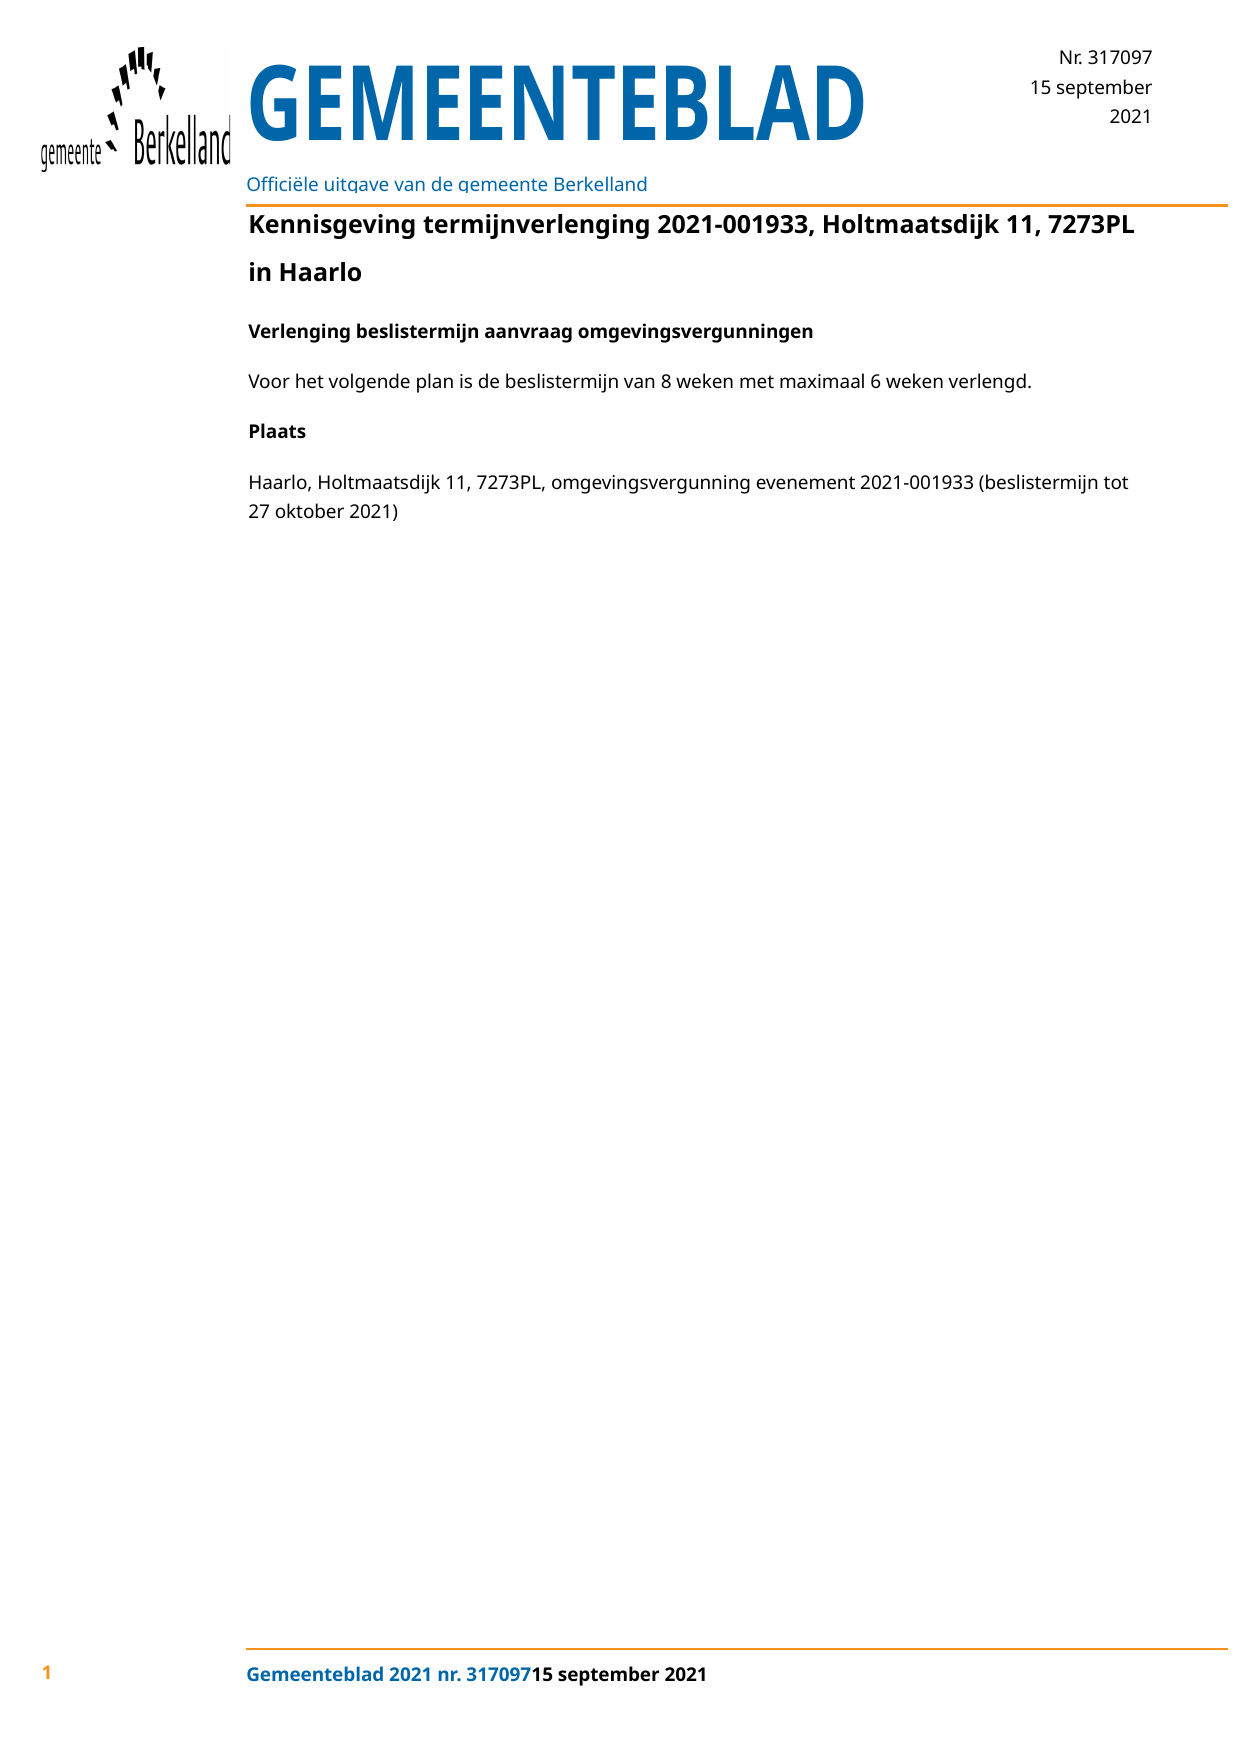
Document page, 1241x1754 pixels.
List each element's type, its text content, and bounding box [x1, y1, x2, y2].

text Voor het volgende plan is de beslistermijn van 8 weken met maximaal 6 weken verlengd. [248, 368, 1152, 394]
text Haarlo, Holtmaatsdijk 11, 7273PL, omgevingsvergunning evenement 2021-001933 (beslistermijn tot 27 oktober 2021) [248, 469, 1152, 524]
text Plaats [248, 419, 1152, 444]
text Verlenging beslistermijn aanvraag omgevingsvergunningen [248, 318, 1152, 344]
picture [41, 47, 231, 172]
text Kennisgeving termijnverlenging 2021-001933, Holtmaatsdijk 11, 7273PL in Haarlo [248, 207, 1152, 288]
